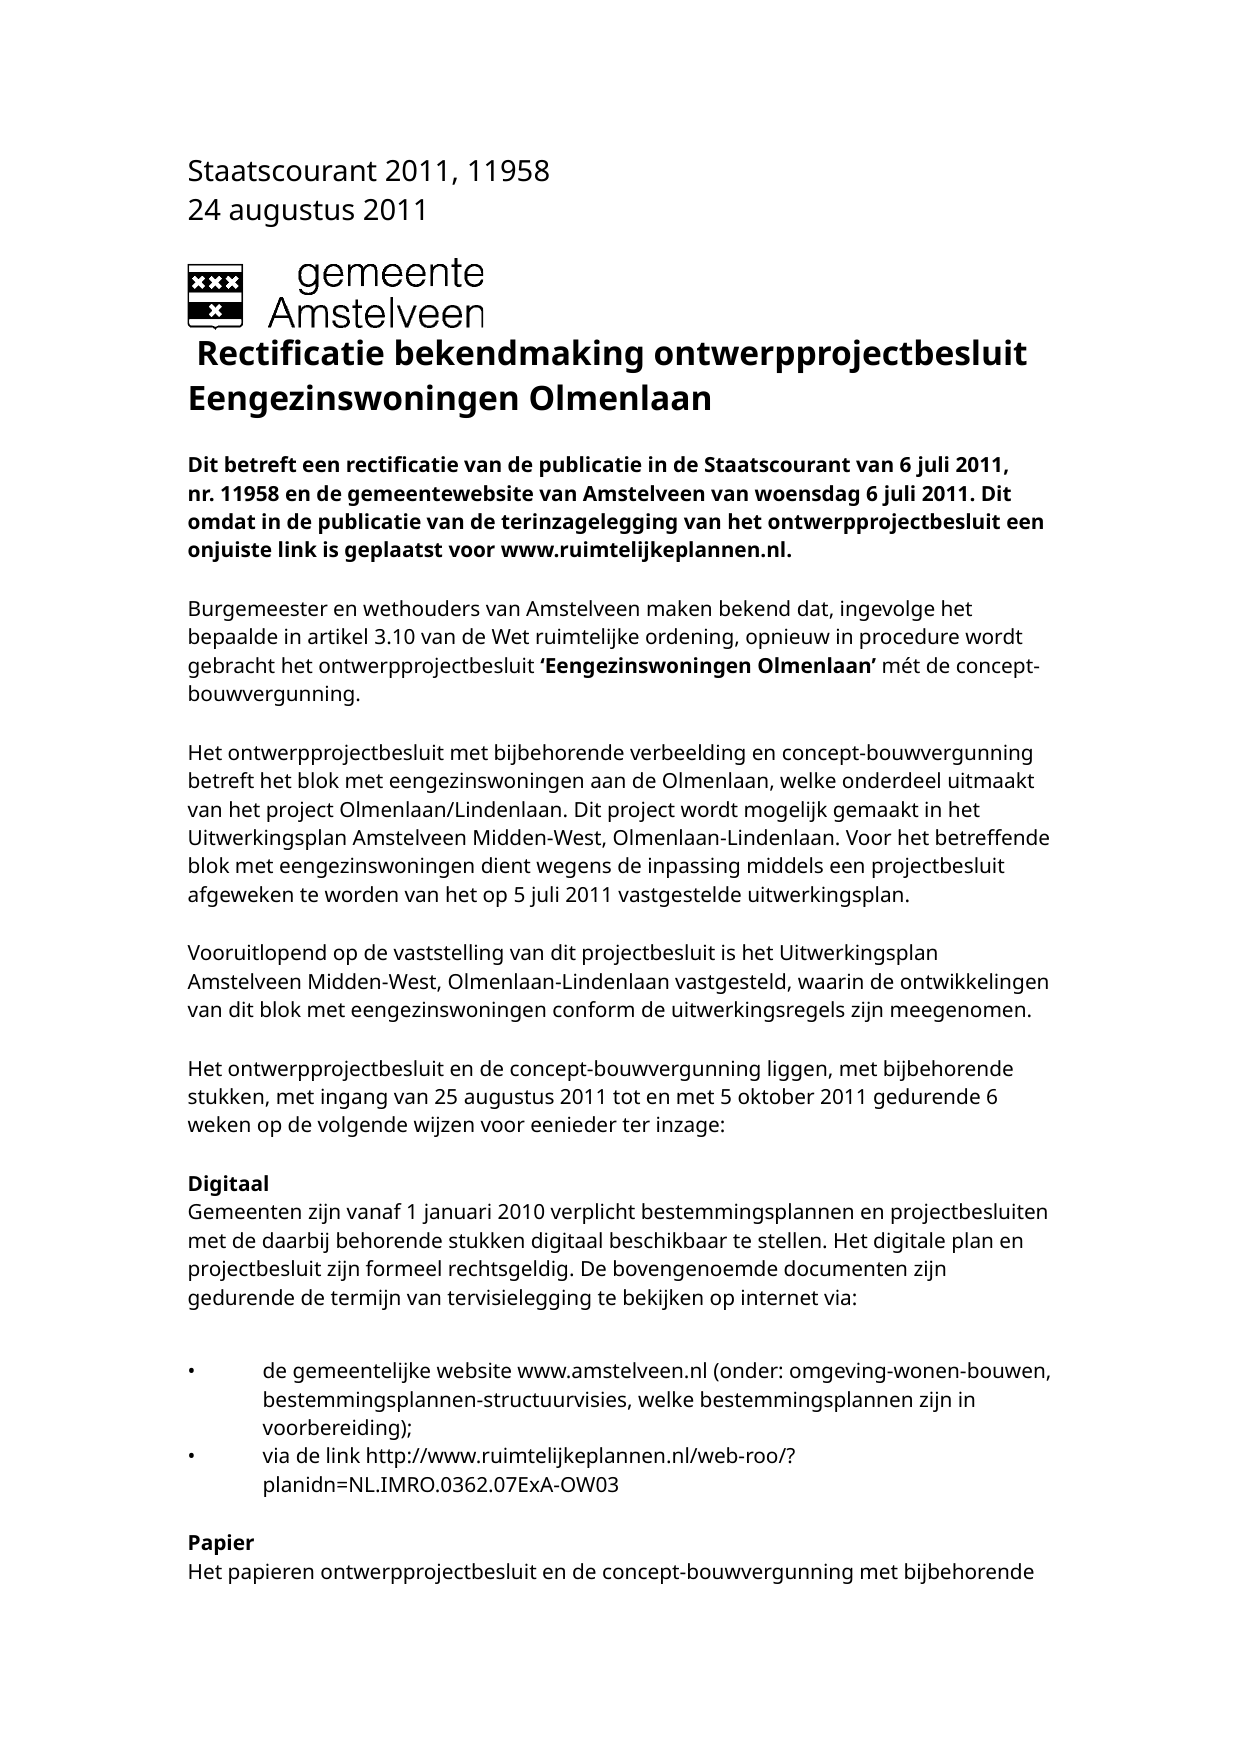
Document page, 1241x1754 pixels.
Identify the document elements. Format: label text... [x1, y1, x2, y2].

text Staatscourant 2011, 11958 [187, 150, 1053, 190]
text Vooruitlopend op de vaststelling van dit projectbesluit is het Uitwerkingsplan Amstelveen Midden-West, Olmenlaan-Lindenlaan vastgesteld, waarin de ontwikkelingen van dit blok met eengezinswoningen conform de uitwerkingsregels zijn meegenomen. [187, 938, 1053, 1024]
text Digitaal [187, 1169, 1053, 1197]
subtitle Rectificatie bekendmaking ontwerpprojectbesluit Eengezinswoningen Olmenlaan [187, 271, 1053, 420]
text Papier [187, 1528, 1053, 1557]
list via de link http://www.ruimtelijkeplannen.nl/web-roo/?planidn=NL.IMRO.0362.07ExA-OW03 [187, 1442, 1053, 1498]
list de gemeentelijke website www.amstelveen.nl (onder: omgeving-wonen-bouwen, bestemmingsplannen-structuurvisies, welke bestemmingsplannen zijn in voorbereiding); [187, 1356, 1053, 1442]
text Dit betreft een rectificatie van de publicatie in de Staatscourant van 6 juli 2011, nr. 11958 en de gemeentewebsite van Amstelveen van woensdag 6 juli 2011. Dit omdat in de publicatie van de terinzagelegging van het ontwerpprojectbesluit een onjuiste link is geplaatst voor www.ruimtelijkeplannen.nl. [187, 450, 1053, 564]
text Gemeenten zijn vanaf 1 januari 2010 verplicht bestemmingsplannen en projectbesluiten met de daarbij behorende stukken digitaal beschikbaar te stellen. Het digitale plan en projectbesluit zijn formeel rechtsgeldig. De bovengenoemde documenten zijn gedurende de termijn van tervisielegging te bekijken op internet via: [187, 1197, 1053, 1311]
text Het ontwerpprojectbesluit met bijbehorende verbeelding en concept-bouwvergunning betreft het blok met eengezinswoningen aan de Olmenlaan, welke onderdeel uitmaakt van het project Olmenlaan/Lindenlaan. Dit project wordt mogelijk gemaakt in het Uitwerkingsplan Amstelveen Midden-West, Olmenlaan-Lindenlaan. Voor het betreffende blok met eengezinswoningen dient wegens de inpassing middels een projectbesluit afgeweken te worden van het op 5 juli 2011 vastgestelde uitwerkingsplan. [187, 738, 1053, 908]
text Burgemeester en wethouders van Amstelveen maken bekend dat, ingevolge het bepaalde in artikel 3.10 van de Wet ruimtelijke ordening, opnieuw in procedure wordt gebracht het ontwerpprojectbesluit ‘Eengezinswoningen Olmenlaan’ mét de concept-bouwvergunning. [187, 594, 1053, 708]
text 24 augustus 2011 [187, 190, 1053, 229]
text Het papieren ontwerpprojectbesluit en de concept-bouwvergunning met bijbehorende [187, 1557, 1053, 1585]
text Het ontwerpprojectbesluit en de concept-bouwvergunning liggen, met bijbehorende stukken, met ingang van 25 augustus 2011 tot en met 5 oktober 2011 gedurende 6 weken op de volgende wijzen voor eenieder ter inzage: [187, 1054, 1053, 1139]
picture [187, 258, 484, 330]
